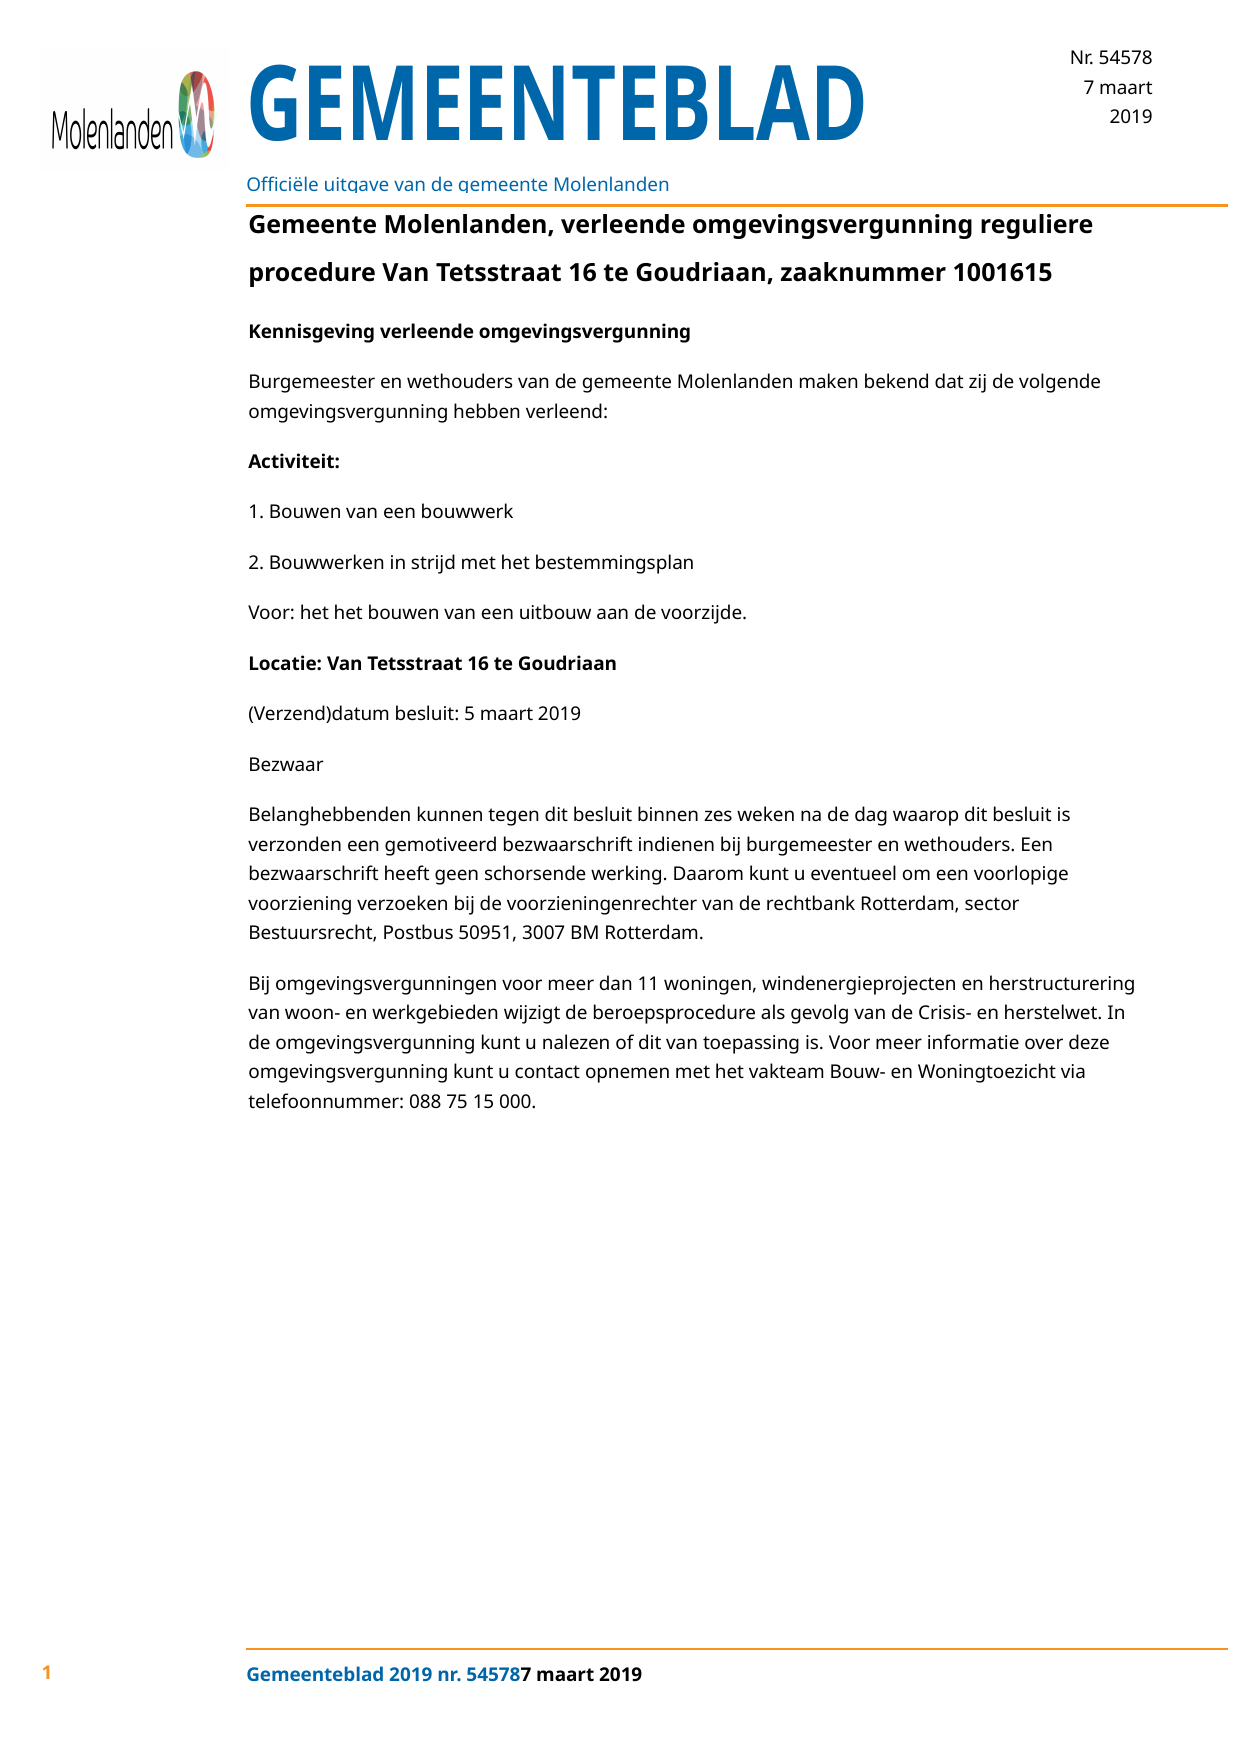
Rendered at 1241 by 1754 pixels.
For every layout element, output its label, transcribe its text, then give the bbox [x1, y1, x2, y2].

text Voor: het het bouwen van een uitbouw aan de voorzijde. [248, 599, 1152, 625]
text Locatie: Van Tetsstraat 16 te Goudriaan [248, 650, 1152, 676]
text 1. Bouwen van een bouwwerk [248, 499, 1152, 524]
picture [41, 47, 231, 172]
text Belanghebbenden kunnen tegen dit besluit binnen zes weken na de dag waarop dit besluit is verzonden een gemotiveerd bezwaarschrift indienen bij burgemeester en wethouders. Een bezwaarschrift heeft geen schorsende werking. Daarom kunt u eventueel om een voorlopige voorziening verzoeken bij de voorzieningenrechter van de rechtbank Rotterdam, sector Bestuursrecht, Postbus 50951, 3007 BM Rotterdam. [248, 801, 1152, 945]
text (Verzend)datum besluit: 5 maart 2019 [248, 700, 1152, 726]
text Bij omgevingsvergunningen voor meer dan 11 woningen, windenergieprojecten en herstructurering van woon- en werkgebieden wijzigt de beroepsprocedure als gevolg van de Crisis- en herstelwet. In de omgevingsvergunning kunt u nalezen of dit van toepassing is. Voor meer informatie over deze omgevingsvergunning kunt u contact opnemen met het vakteam Bouw- en Woningtoezicht via telefoonnummer: 088 75 15 000. [248, 970, 1152, 1114]
text Bezwaar [248, 751, 1152, 777]
text 2. Bouwwerken in strijd met het bestemmingsplan [248, 549, 1152, 575]
text Activiteit: [248, 448, 1152, 474]
text Gemeente Molenlanden, verleende omgevingsvergunning reguliere procedure Van Tetsstraat 16 te Goudriaan, zaaknummer 1001615 [248, 207, 1152, 288]
text Kennisgeving verleende omgevingsvergunning [248, 318, 1152, 344]
text Burgemeester en wethouders van de gemeente Molenlanden maken bekend dat zij de volgende omgevingsvergunning hebben verleend: [248, 368, 1152, 424]
